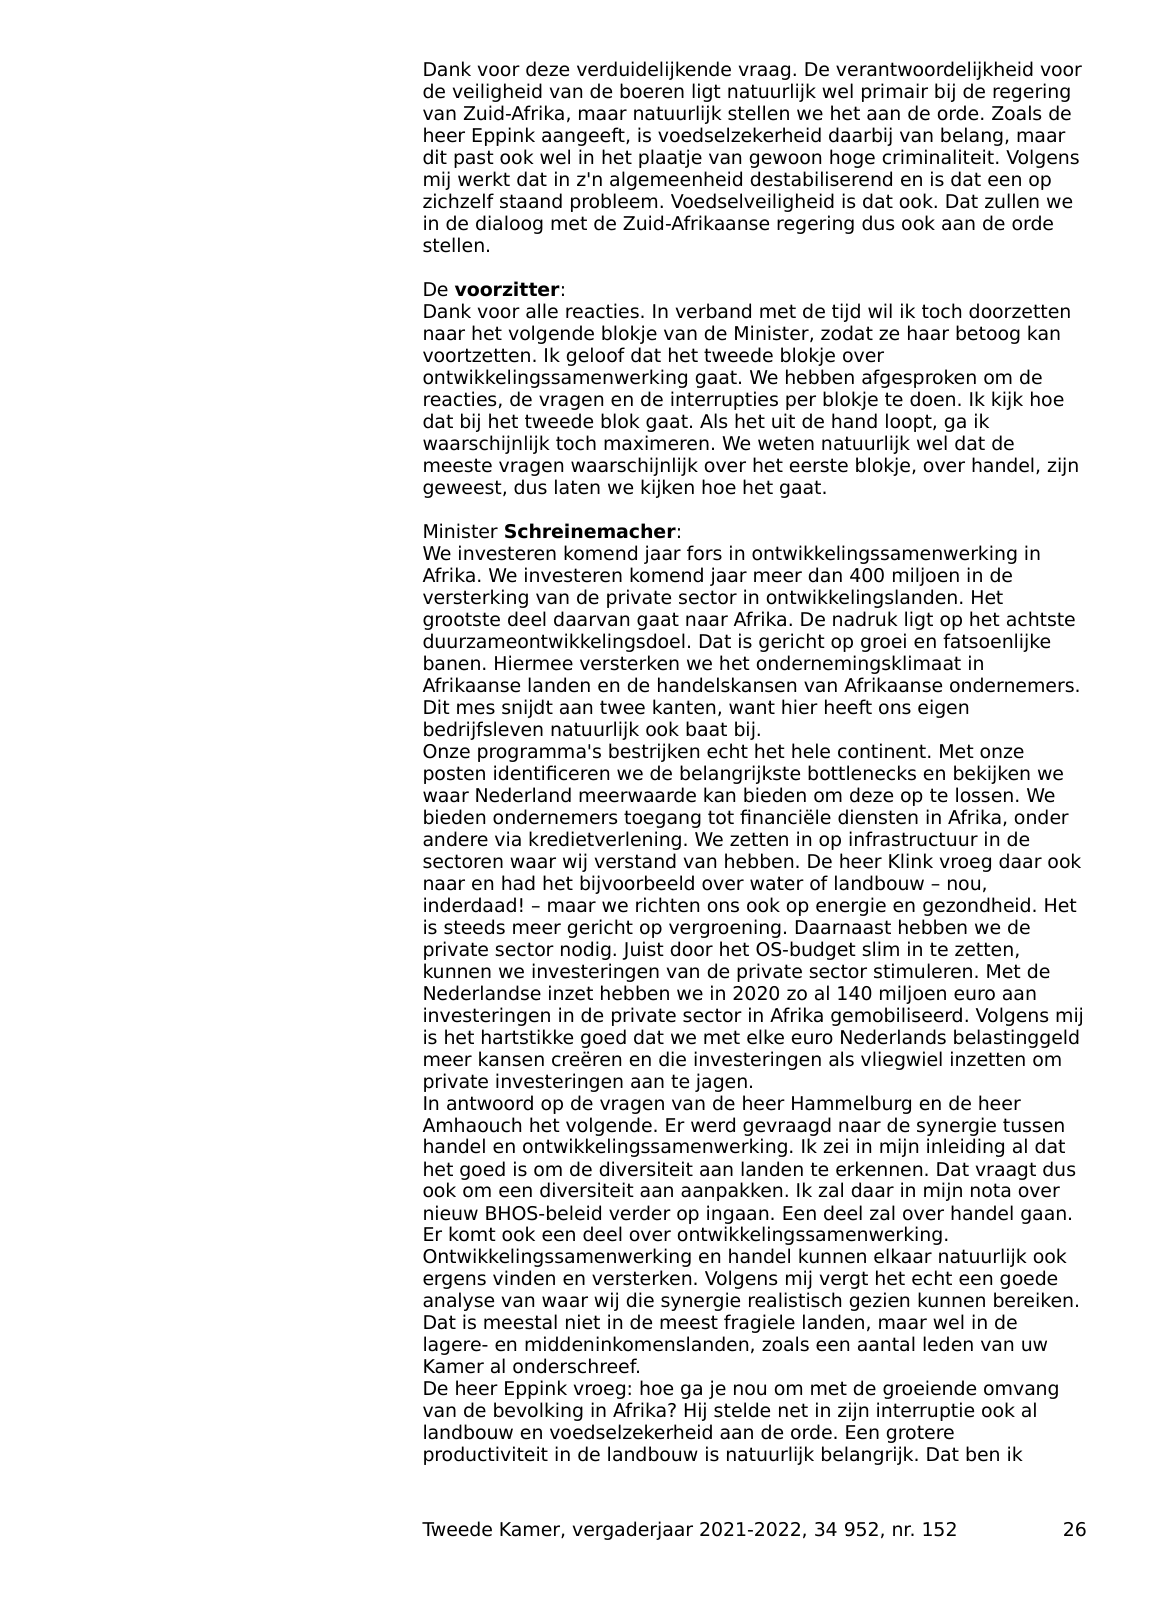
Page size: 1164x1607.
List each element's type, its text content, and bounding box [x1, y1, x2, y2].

text Dank voor alle reacties. In verband met de tijd wil ik toch doorzetten naar het volgende blokje van de Minister, zodat ze haar betoog kan voortzetten. Ik geloof dat het tweede blokje over ontwikkelingssamenwerking gaat. We hebben afgesproken om de reacties, de vragen en de interrupties per blokje te doen. Ik kijk hoe dat bij het tweede blok gaat. Als het uit de hand loopt, ga ik waarschijnlijk toch maximeren. We weten natuurlijk wel dat de meeste vragen waarschijnlijk over het eerste blokje, over handel, zijn geweest, dus laten we kijken hoe het gaat. [422, 301, 1087, 499]
text In antwoord op de vragen van de heer Hammelburg en de heer Amhaouch het volgende. Er werd gevraagd naar de synergie tussen handel en ontwikkelingssamenwerking. Ik zei in mijn inleiding al dat het goed is om de diversiteit aan landen te erkennen. Dat vraagt dus ook om een diversiteit aan aanpakken. Ik zal daar in mijn nota over nieuw BHOS-beleid verder op ingaan. Een deel zal over handel gaan. Er komt ook een deel over ontwikkelingssamenwerking. Ontwikkelingssamenwerking en handel kunnen elkaar natuurlijk ook ergens vinden en versterken. Volgens mij vergt het echt een goede analyse van waar wij die synergie realistisch gezien kunnen bereiken. Dat is meestal niet in de meest fragiele landen, maar wel in de lagere- en middeninkomenslanden, zoals een aantal leden van uw Kamer al onderschreef. [422, 1092, 1087, 1378]
text De voorzitter: [422, 279, 1087, 301]
text Dank voor deze verduidelijkende vraag. De verantwoordelijkheid voor de veiligheid van de boeren ligt natuurlijk wel primair bij de regering van Zuid-Afrika, maar natuurlijk stellen we het aan de orde. Zoals de heer Eppink aangeeft, is voedselzekerheid daarbij van belang, maar dit past ook wel in het plaatje van gewoon hoge criminaliteit. Volgens mij werkt dat in z'n algemeenheid destabiliserend en is dat een op zichzelf staand probleem. Voedselveiligheid is dat ook. Dat zullen we in de dialoog met de Zuid-Afrikaanse regering dus ook aan de orde stellen. [422, 59, 1087, 257]
text We investeren komend jaar fors in ontwikkelingssamenwerking in Afrika. We investeren komend jaar meer dan 400 miljoen in de versterking van de private sector in ontwikkelingslanden. Het grootste deel daarvan gaat naar Afrika. De nadruk ligt op het achtste duurzameontwikkelingsdoel. Dat is gericht op groei en fatsoenlijke banen. Hiermee versterken we het ondernemingsklimaat in Afrikaanse landen en de handelskansen van Afrikaanse ondernemers. Dit mes snijdt aan twee kanten, want hier heeft ons eigen bedrijfsleven natuurlijk ook baat bij. [422, 543, 1087, 741]
text De heer Eppink vroeg: hoe ga je nou om met de groeiende omvang van de bevolking in Afrika? Hij stelde net in zijn interruptie ook al landbouw en voedselzekerheid aan de orde. Een grotere productiviteit in de landbouw is natuurlijk belangrijk. Dat ben ik [422, 1378, 1087, 1466]
text Minister Schreinemacher: [422, 521, 1087, 543]
text Onze programma's bestrijken echt het hele continent. Met onze posten identificeren we de belangrijkste bottlenecks en bekijken we waar Nederland meerwaarde kan bieden om deze op te lossen. We bieden ondernemers toegang tot financiële diensten in Afrika, onder andere via kredietverlening. We zetten in op infrastructuur in de sectoren waar wij verstand van hebben. De heer Klink vroeg daar ook naar en had het bijvoorbeeld over water of landbouw – nou, inderdaad! – maar we richten ons ook op energie en gezondheid. Het is steeds meer gericht op vergroening. Daarnaast hebben we de private sector nodig. Juist door het OS-budget slim in te zetten, kunnen we investeringen van de private sector stimuleren. Met de Nederlandse inzet hebben we in 2020 zo al 140 miljoen euro aan investeringen in de private sector in Afrika gemobiliseerd. Volgens mij is het hartstikke goed dat we met elke euro Nederlands belastinggeld meer kansen creëren en die investeringen als vliegwiel inzetten om private investeringen aan te jagen. [422, 741, 1087, 1092]
